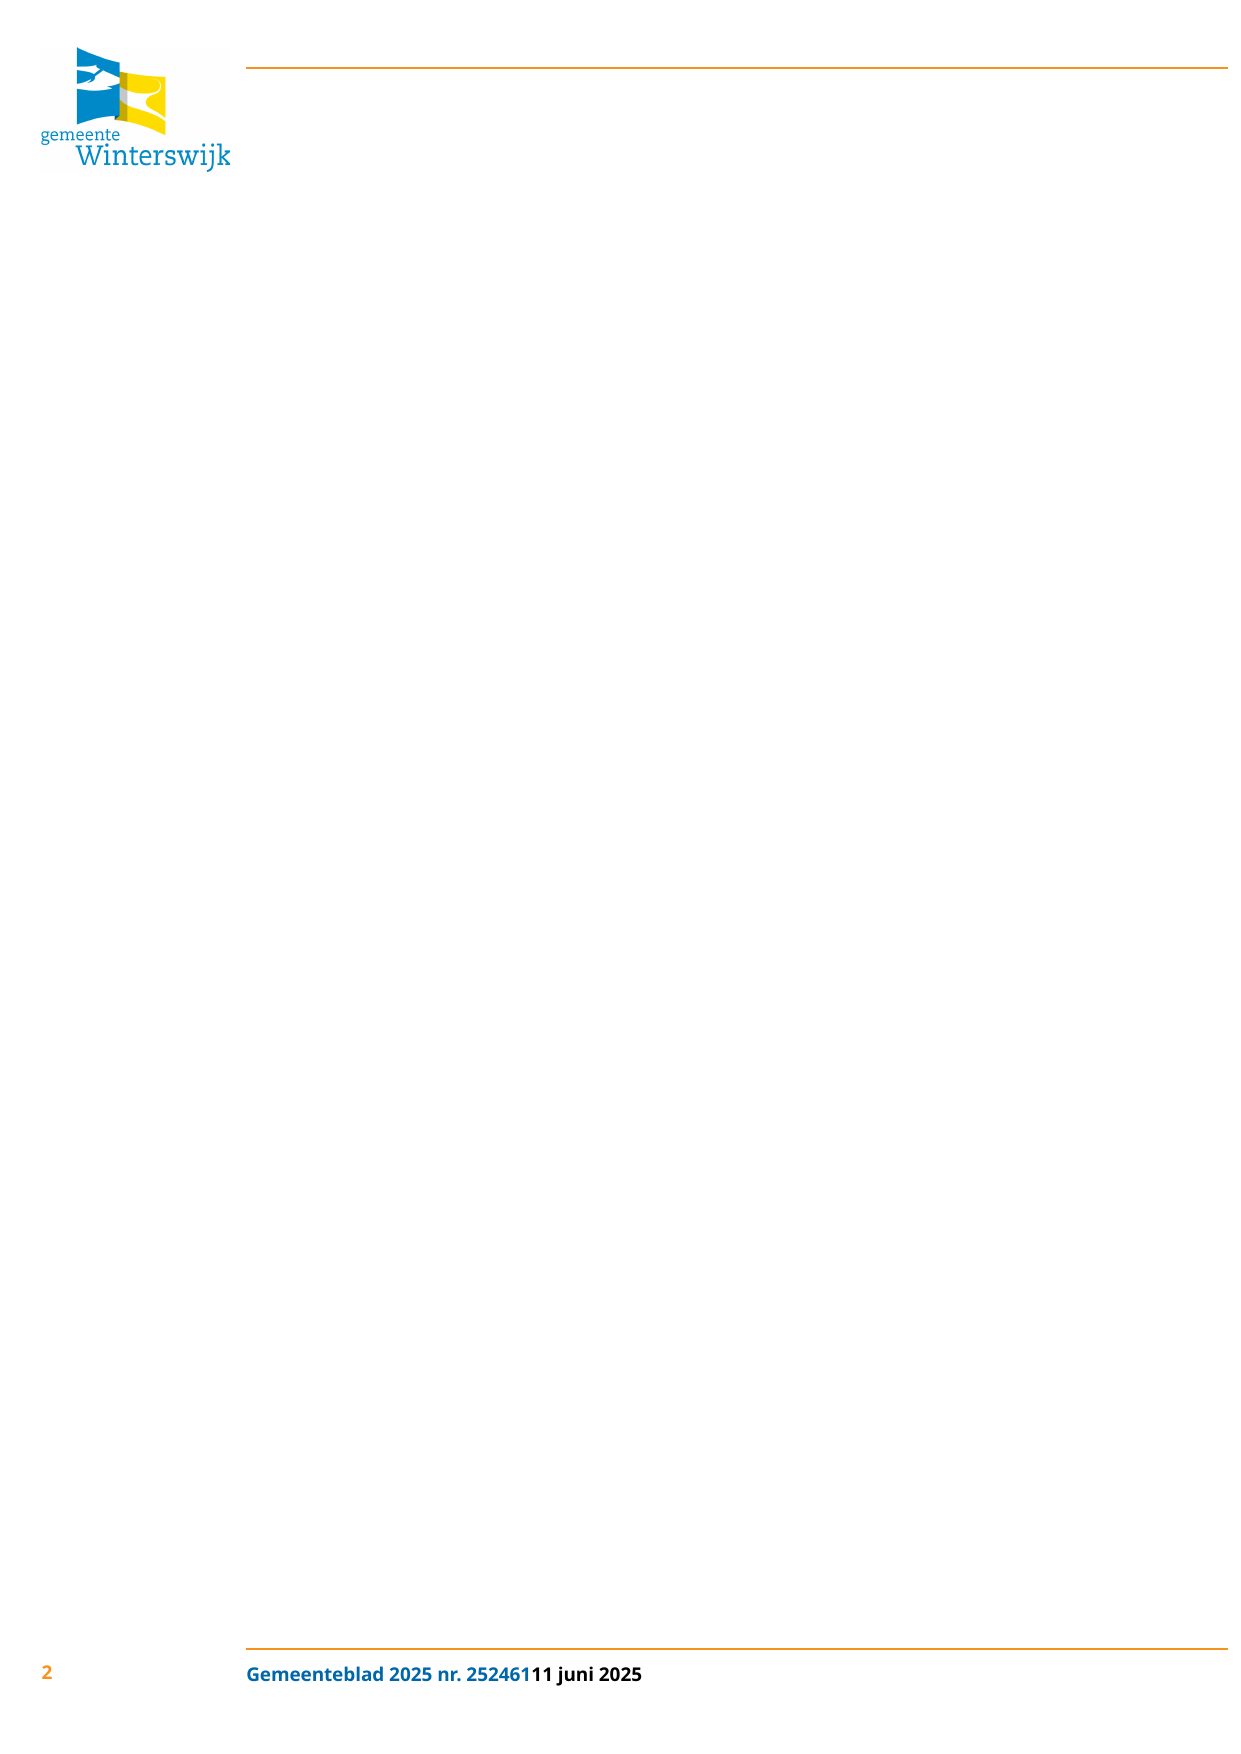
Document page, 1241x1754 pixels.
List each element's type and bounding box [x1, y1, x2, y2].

picture [225, 153, 231, 162]
picture [41, 47, 231, 172]
